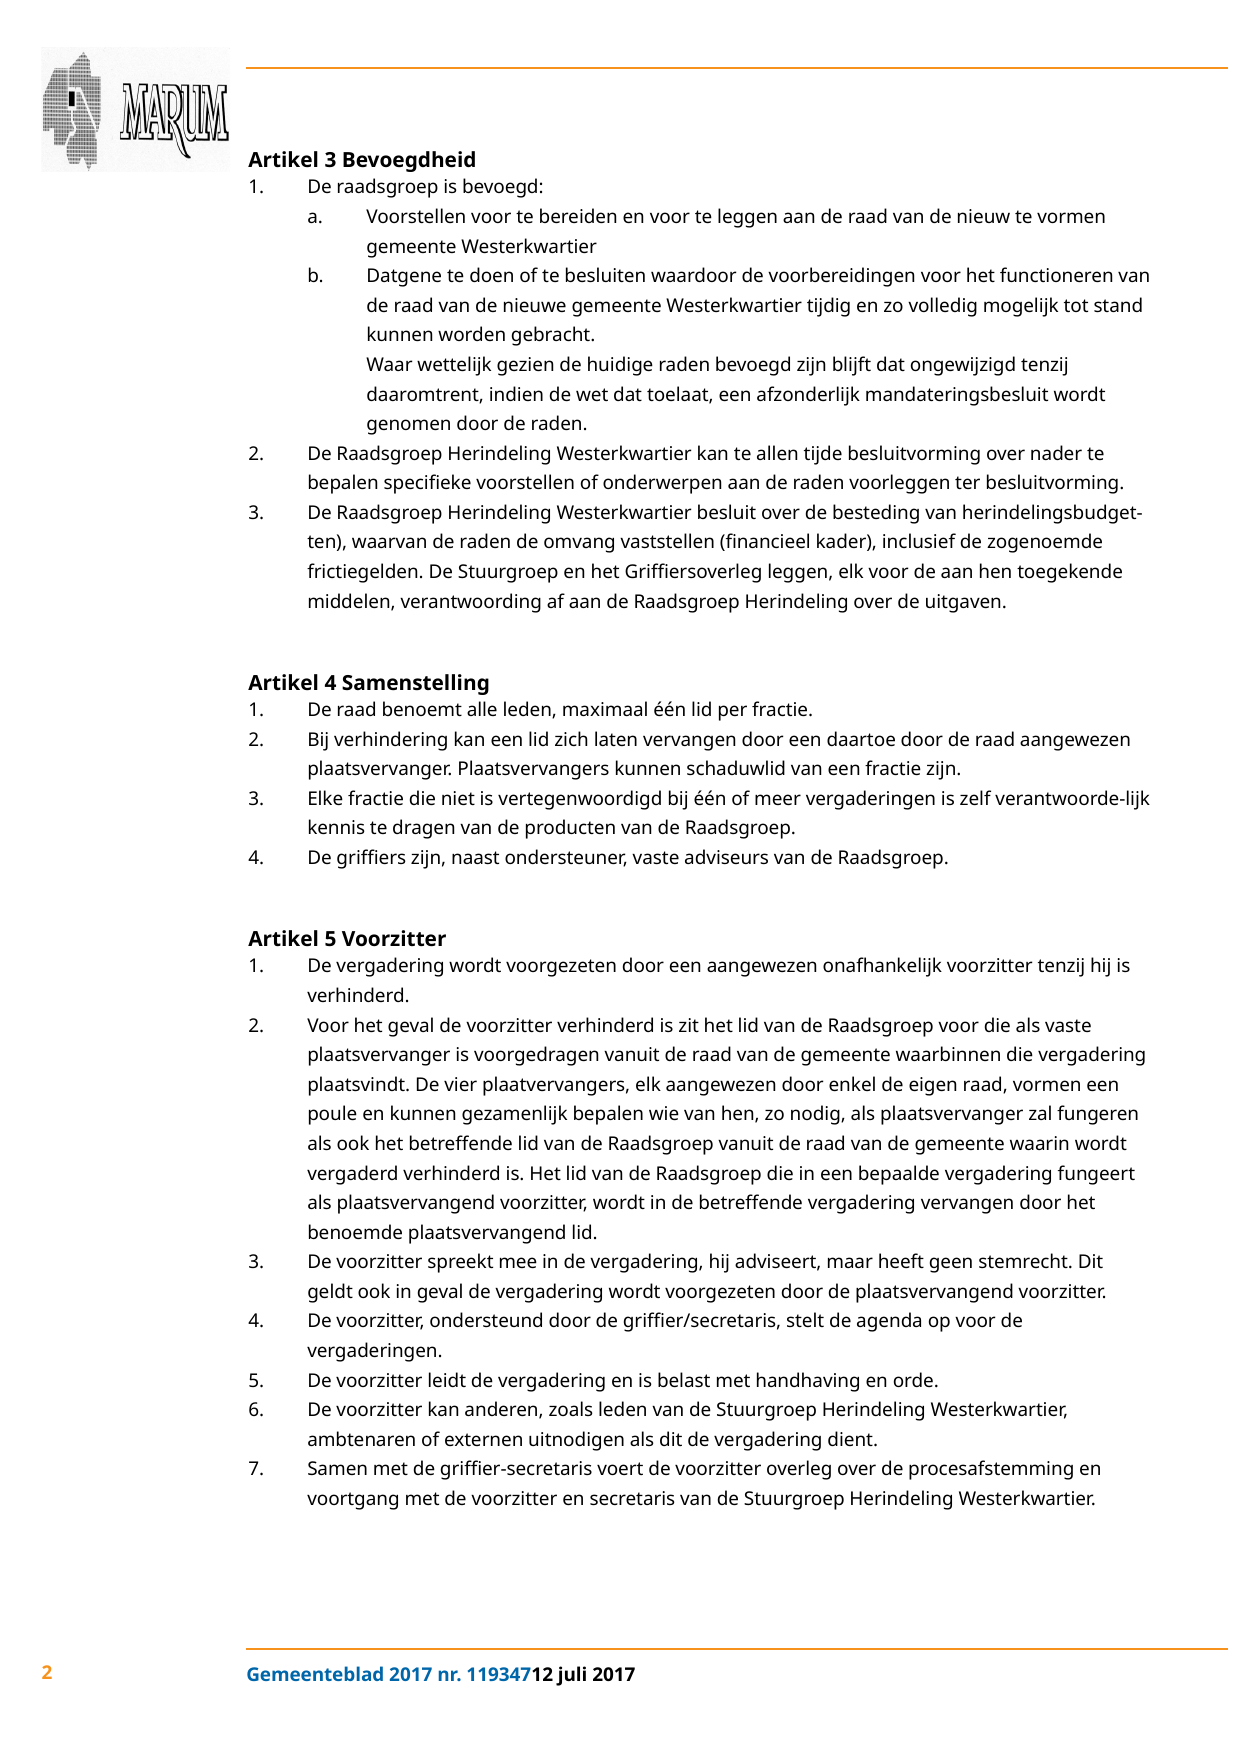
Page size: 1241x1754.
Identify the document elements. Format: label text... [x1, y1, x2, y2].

list Samen met de griffier-secretaris voert de voorzitter overleg over de procesafstemming en voortgang met de voorzitter en secretaris van de Stuurgroep Herindeling Westerkwartier. [248, 1456, 1152, 1511]
list Voor het geval de voorzitter verhinderd is zit het lid van de Raadsgroep voor die als vaste plaatsvervanger is voorgedragen vanuit de raad van de gemeente waarbinnen die vergadering plaatsvindt. De vier plaatvervangers, elk aangewezen door enkel de eigen raad, vormen een poule en kunnen gezamenlijk bepalen wie van hen, zo nodig, als plaatsvervanger zal fungeren als ook het betreffende lid van de Raadsgroep vanuit de raad van de gemeente waarin wordt vergaderd verhinderd is. Het lid van de Raadsgroep die in een bepaalde vergadering fungeert als plaatsvervangend voorzitter, wordt in de betreffende vergadering vervangen door het benoemde plaatsvervangend lid. [248, 1012, 1152, 1244]
list Waar wettelijk gezien de huidige raden bevoegd zijn blijft dat ongewijzigd tenzij daaromtrent, indien de wet dat toelaat, een afzonderlijk mandateringsbesluit wordt genomen door de raden. [307, 351, 1152, 436]
list De vergadering wordt voorgezeten door een aangewezen onafhankelijk voorzitter tenzij hij is verhinderd. [248, 953, 1152, 1008]
list De raadsgroep is bevoegd: [248, 174, 1152, 199]
list De voorzitter, ondersteund door de griffier/secretaris, stelt de agenda op voor de vergaderingen. [248, 1308, 1152, 1363]
list Bij verhindering kan een lid zich laten vervangen door een daartoe door de raad aangewezen plaatsvervanger. Plaatsvervangers kunnen schaduwlid van een fractie zijn. [248, 726, 1152, 781]
text Artikel 5 Voorzitter [248, 924, 1152, 953]
list De griffiers zijn, naast ondersteuner, vaste adviseurs van de Raadsgroep. [248, 844, 1152, 870]
picture [41, 47, 231, 172]
text Artikel 3 Bevoegdheid [248, 145, 1152, 174]
list De Raadsgroep Herindeling Westerkwartier besluit over de besteding van herindelingsbudget-ten), waarvan de raden de omvang vaststellen (financieel kader), inclusief de zogenoemde frictiegelden. De Stuurgroep en het Griffiersoverleg leggen, elk voor de aan hen toegekende middelen, verantwoording af aan de Raadsgroep Herindeling over de uitgaven. [248, 499, 1152, 613]
list De voorzitter kan anderen, zoals leden van de Stuurgroep Herindeling Westerkwartier, ambtenaren of externen uitnodigen als dit de vergadering dient. [248, 1396, 1152, 1452]
list Elke fractie die niet is vertegenwoordigd bij één of meer vergaderingen is zelf verantwoorde-lijk kennis te dragen van de producten van de Raadsgroep. [248, 785, 1152, 840]
list De raad benoemt alle leden, maximaal één lid per fractie. [248, 696, 1152, 722]
list De Raadsgroep Herindeling Westerkwartier kan te allen tijde besluitvorming over nader te bepalen specifieke voorstellen of onderwerpen aan de raden voorleggen ter besluitvorming. [248, 440, 1152, 495]
list Datgene te doen of te besluiten waardoor de voorbereidingen voor het functioneren van de raad van de nieuwe gemeente Westerkwartier tijdig en zo volledig mogelijk tot stand kunnen worden gebracht. [307, 262, 1152, 347]
list Voorstellen voor te bereiden en voor te leggen aan de raad van de nieuw te vormen gemeente Westerkwartier [307, 203, 1152, 258]
list De voorzitter spreekt mee in de vergadering, hij adviseert, maar heeft geen stemrecht. Dit geldt ook in geval de vergadering wordt voorgezeten door de plaatsvervangend voorzitter. [248, 1248, 1152, 1304]
text Artikel 4 Samenstelling [248, 668, 1152, 696]
list De voorzitter leidt de vergadering en is belast met handhaving en orde. [248, 1367, 1152, 1392]
